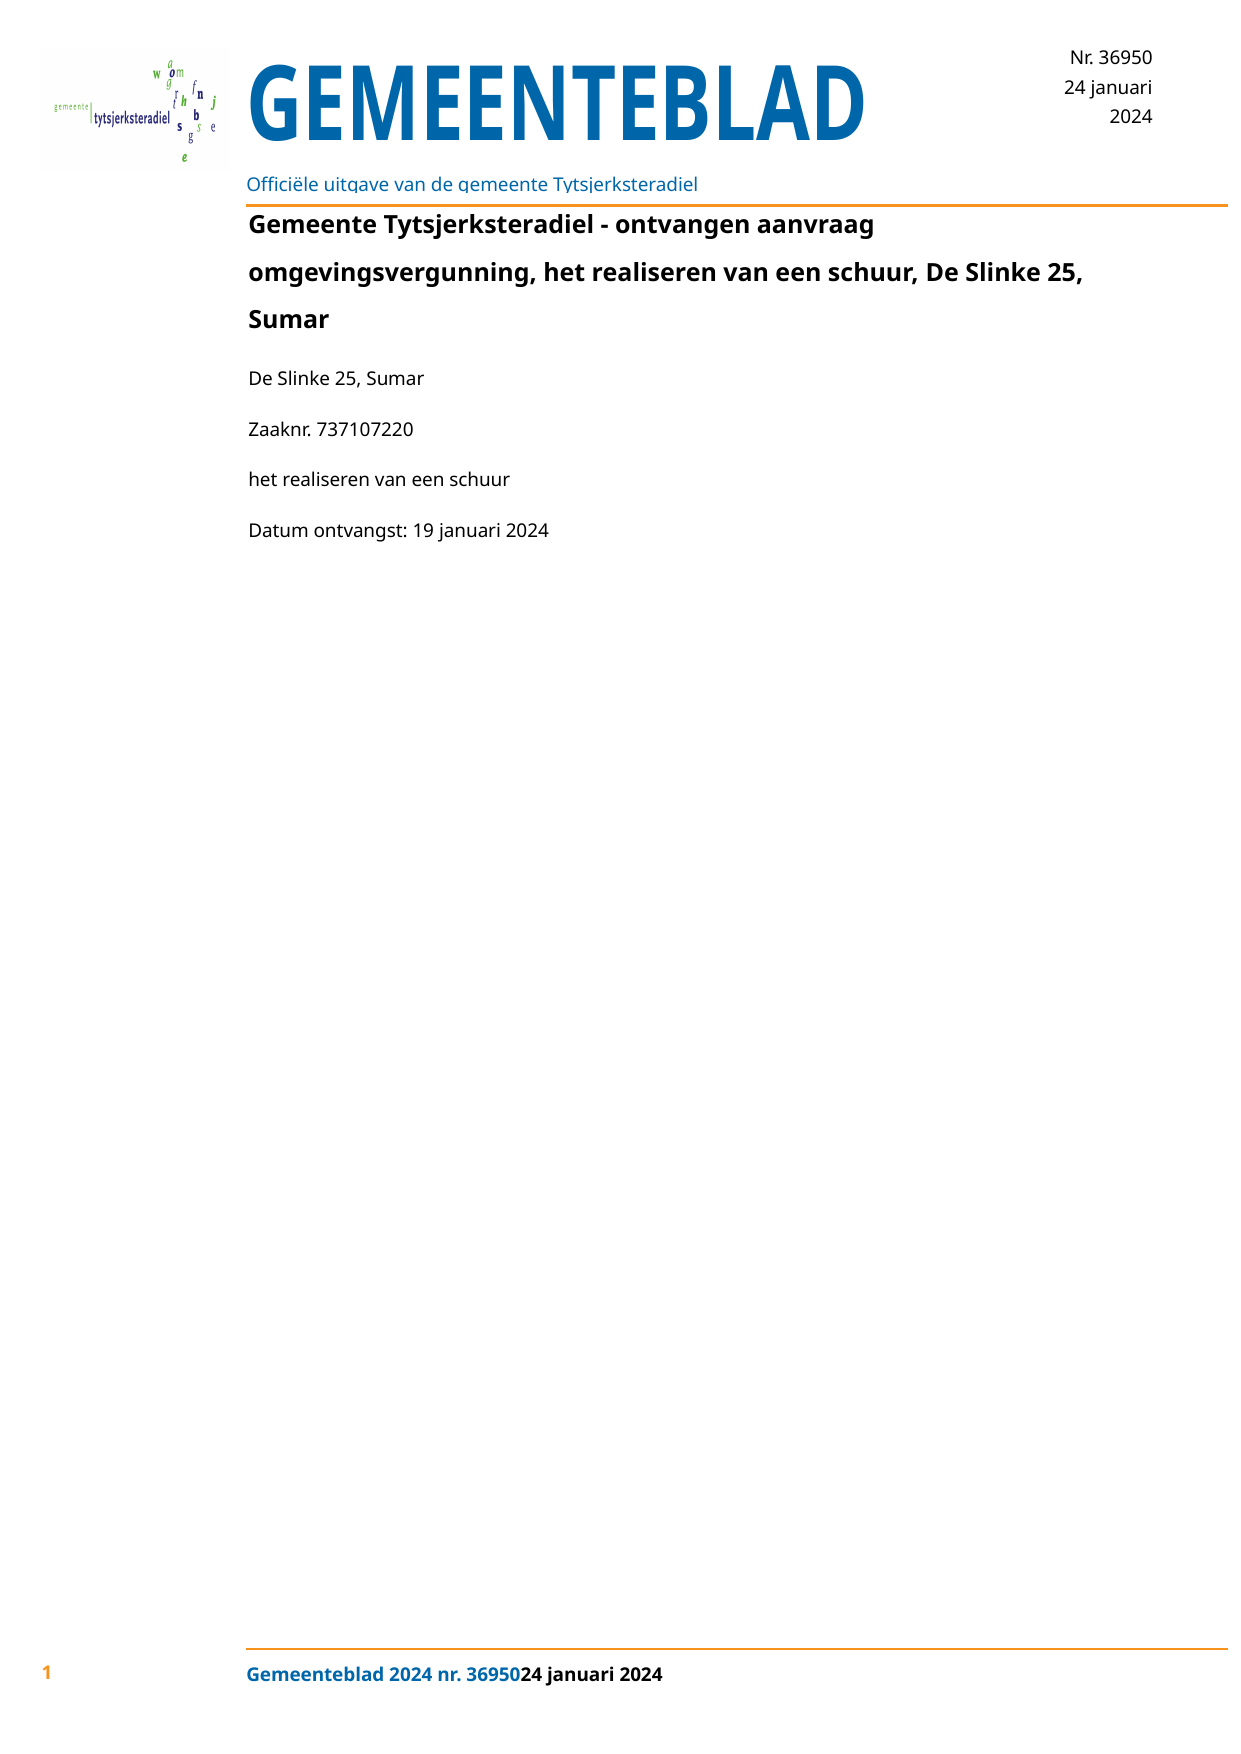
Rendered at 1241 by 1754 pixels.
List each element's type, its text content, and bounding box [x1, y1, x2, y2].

text het realiseren van een schuur [248, 466, 1152, 492]
text Gemeente Tytsjerksteradiel - ontvangen aanvraag omgevingsvergunning, het realiseren van een schuur, De Slinke 25, Sumar [248, 207, 1152, 336]
text Zaaknr. 737107220 [248, 416, 1152, 442]
text Datum ontvangst: 19 januari 2024 [248, 517, 1152, 542]
text De Slinke 25, Sumar [248, 366, 1152, 391]
picture [41, 47, 231, 172]
